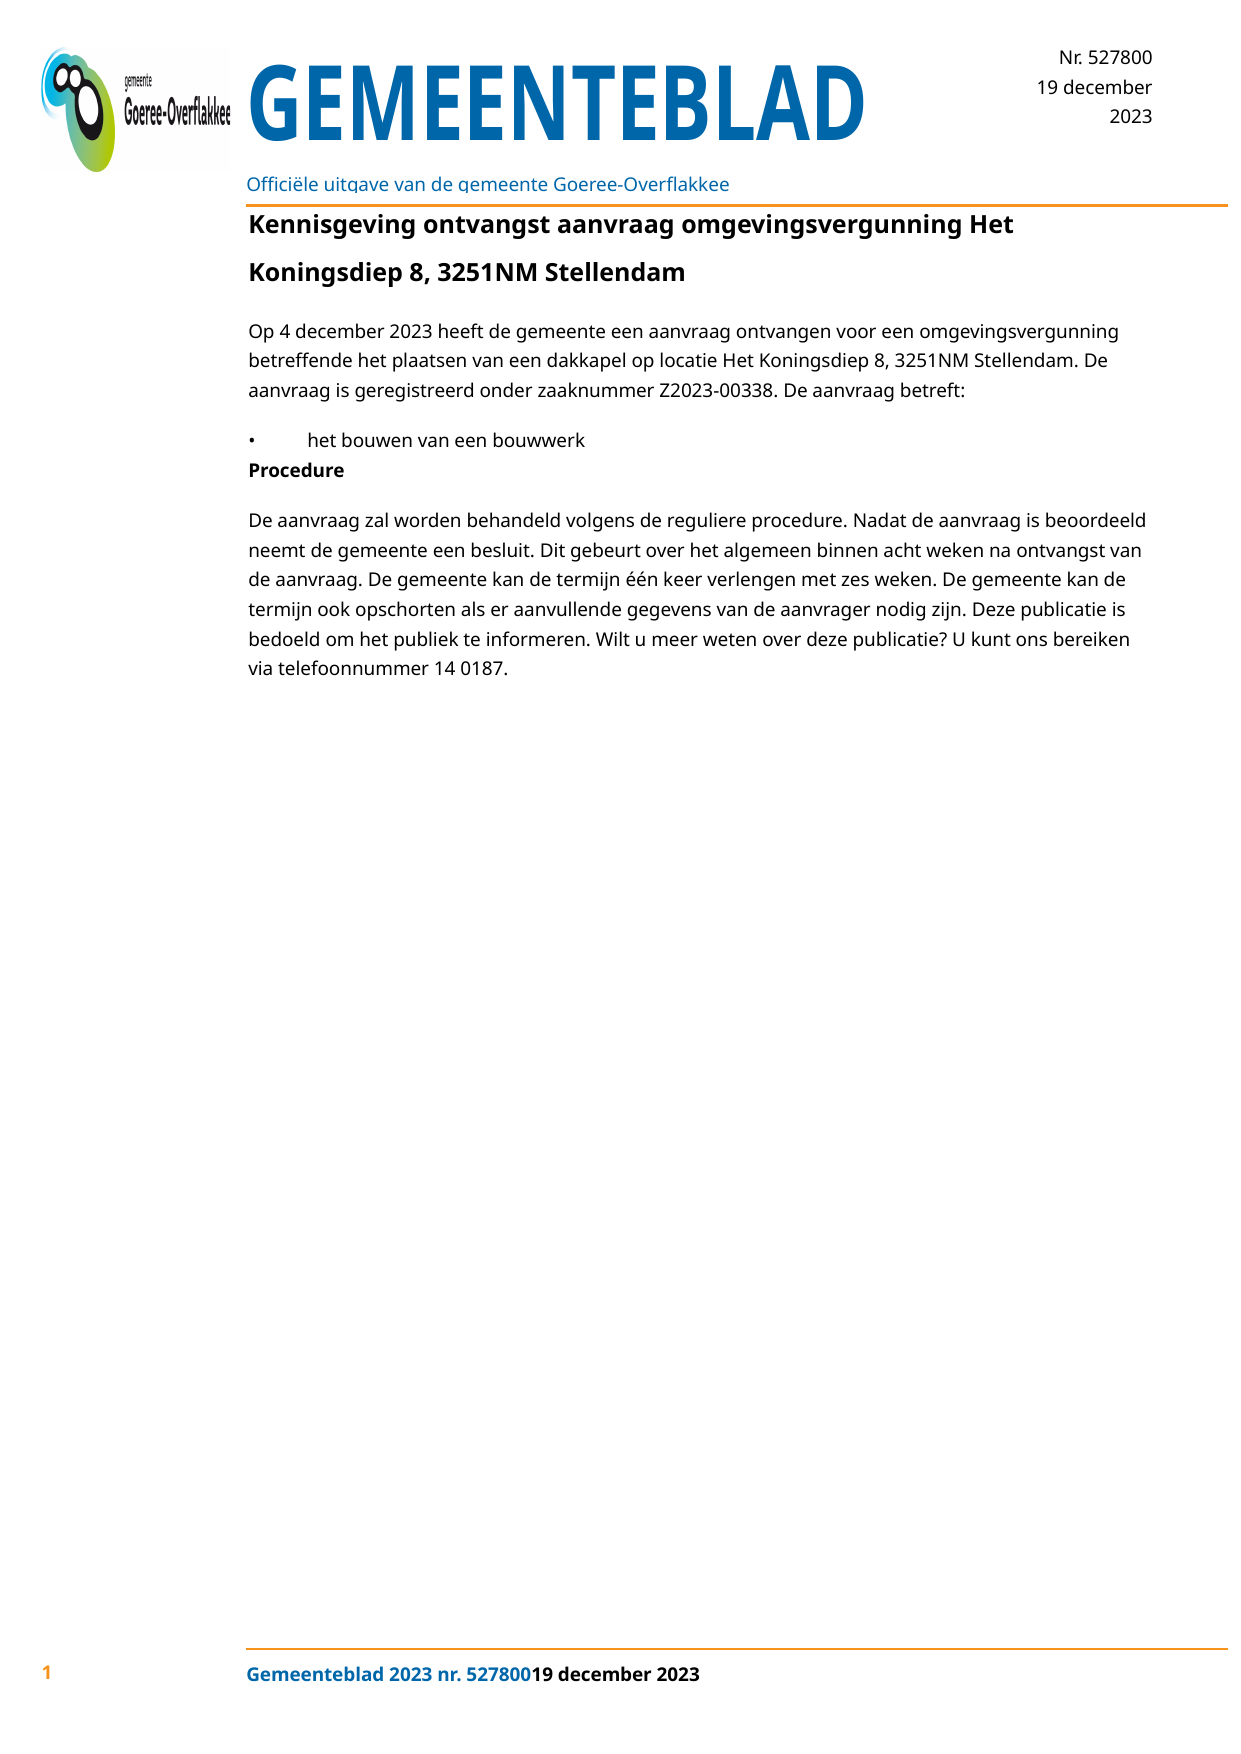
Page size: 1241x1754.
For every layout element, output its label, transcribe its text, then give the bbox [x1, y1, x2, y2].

text Op 4 december 2023 heeft de gemeente een aanvraag ontvangen voor een omgevingsvergunning betreffende het plaatsen van een dakkapel op locatie Het Koningsdiep 8, 3251NM Stellendam. De aanvraag is geregistreerd onder zaaknummer Z2023-00338. De aanvraag betreft: [248, 318, 1152, 403]
picture [41, 47, 231, 172]
text Procedure [248, 457, 1152, 483]
list het bouwen van een bouwwerk [248, 427, 1152, 453]
text De aanvraag zal worden behandeld volgens de reguliere procedure. Nadat de aanvraag is beoordeeld neemt de gemeente een besluit. Dit gebeurt over het algemeen binnen acht weken na ontvangst van de aanvraag. De gemeente kan de termijn één keer verlengen met zes weken. De gemeente kan de termijn ook opschorten als er aanvullende gegevens van de aanvrager nodig zijn. Deze publicatie is bedoeld om het publiek te informeren. Wilt u meer weten over deze publicatie? U kunt ons bereiken via telefoonnummer 14 0187. [248, 507, 1152, 681]
text Kennisgeving ontvangst aanvraag omgevingsvergunning Het Koningsdiep 8, 3251NM Stellendam [248, 207, 1152, 288]
